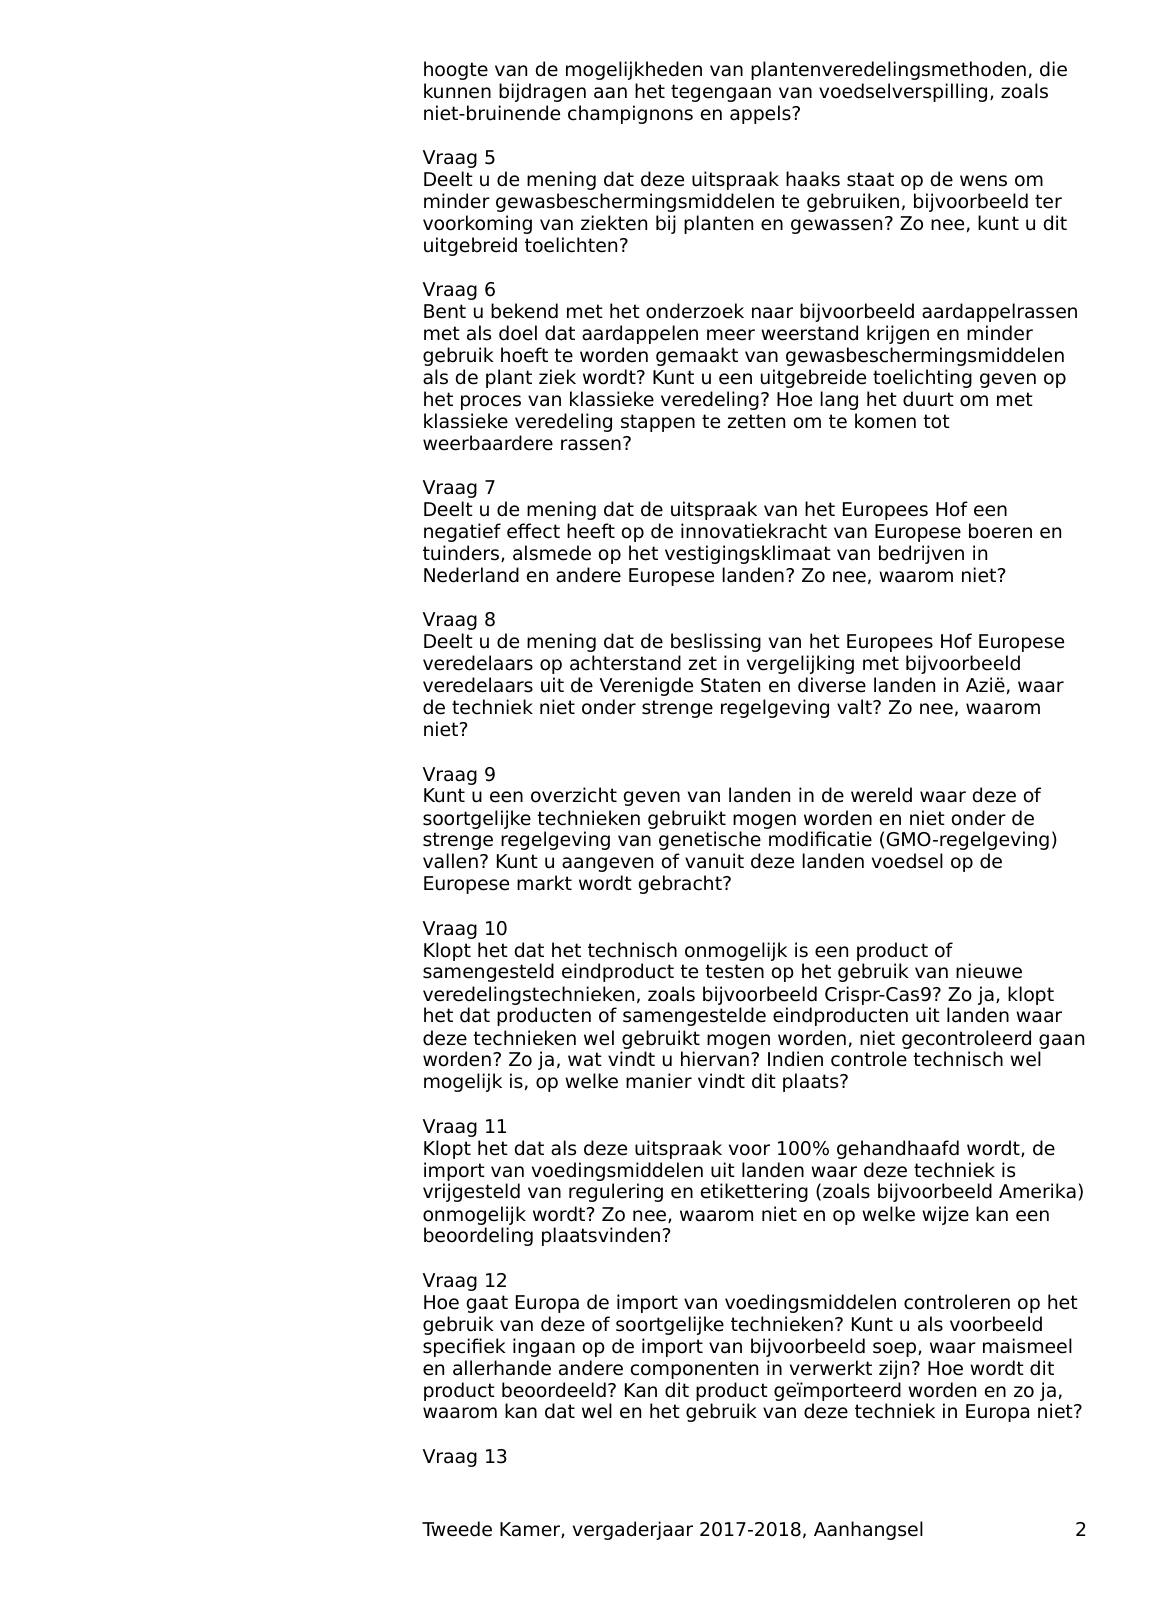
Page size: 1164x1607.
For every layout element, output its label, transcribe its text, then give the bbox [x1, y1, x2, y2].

text Vraag 6 [422, 279, 1087, 301]
text Bent u bekend met het onderzoek naar bijvoorbeeld aardappelrassen met als doel dat aardappelen meer weerstand krijgen en minder gebruik hoeft te worden gemaakt van gewasbeschermingsmiddelen als de plant ziek wordt? Kunt u een uitgebreide toelichting geven op het proces van klassieke veredeling? Hoe lang het duurt om met klassieke veredeling stappen te zetten om te komen tot weerbaardere rassen? [422, 301, 1087, 455]
text Vraag 13 [422, 1446, 1087, 1468]
text Vraag 11 [422, 1116, 1087, 1137]
text Vraag 12 [422, 1269, 1087, 1292]
text Vraag 10 [422, 917, 1087, 939]
text Klopt het dat als deze uitspraak voor 100% gehandhaafd wordt, de import van voedingsmiddelen uit landen waar deze techniek is vrijgesteld van regulering en etikettering (zoals bijvoorbeeld Amerika) onmogelijk wordt? Zo nee, waarom niet en op welke wijze kan een beoordeling plaatsvinden? [422, 1137, 1087, 1247]
text Deelt u de mening dat de uitspraak van het Europees Hof een negatief effect heeft op de innovatiekracht van Europese boeren en tuinders, alsmede op het vestigingsklimaat van bedrijven in Nederland en andere Europese landen? Zo nee, waarom niet? [422, 499, 1087, 587]
text Deelt u de mening dat de beslissing van het Europees Hof Europese veredelaars op achterstand zet in vergelijking met bijvoorbeeld veredelaars uit de Verenigde Staten en diverse landen in Azië, waar de techniek niet onder strenge regelgeving valt? Zo nee, waarom niet? [422, 631, 1087, 741]
text Hoe gaat Europa de import van voedingsmiddelen controleren op het gebruik van deze of soortgelijke technieken? Kunt u als voorbeeld specifiek ingaan op de import van bijvoorbeeld soep, waar maismeel en allerhande andere componenten in verwerkt zijn? Hoe wordt dit product beoordeeld? Kan dit product geïmporteerd worden en zo ja, waarom kan dat wel en het gebruik van deze techniek in Europa niet? [422, 1292, 1087, 1423]
text hoogte van de mogelijkheden van plantenveredelingsmethoden, die kunnen bijdragen aan het tegengaan van voedselverspilling, zoals niet-bruinende champignons en appels? [422, 59, 1087, 125]
text Klopt het dat het technisch onmogelijk is een product of samengesteld eindproduct te testen op het gebruik van nieuwe veredelingstechnieken, zoals bijvoorbeeld Crispr-Cas9? Zo ja, klopt het dat producten of samengestelde eindproducten uit landen waar deze technieken wel gebruikt mogen worden, niet gecontroleerd gaan worden? Zo ja, wat vindt u hiervan? Indien controle technisch wel mogelijk is, op welke manier vindt dit plaats? [422, 939, 1087, 1093]
text Vraag 7 [422, 477, 1087, 499]
text Kunt u een overzicht geven van landen in de wereld waar deze of soortgelijke technieken gebruikt mogen worden en niet onder de strenge regelgeving van genetische modificatie (GMO-regelgeving) vallen? Kunt u aangeven of vanuit deze landen voedsel op de Europese markt wordt gebracht? [422, 785, 1087, 895]
text Vraag 9 [422, 763, 1087, 785]
text Vraag 5 [422, 147, 1087, 169]
text Vraag 8 [422, 609, 1087, 631]
text Deelt u de mening dat deze uitspraak haaks staat op de wens om minder gewasbeschermingsmiddelen te gebruiken, bijvoorbeeld ter voorkoming van ziekten bij planten en gewassen? Zo nee, kunt u dit uitgebreid toelichten? [422, 169, 1087, 257]
